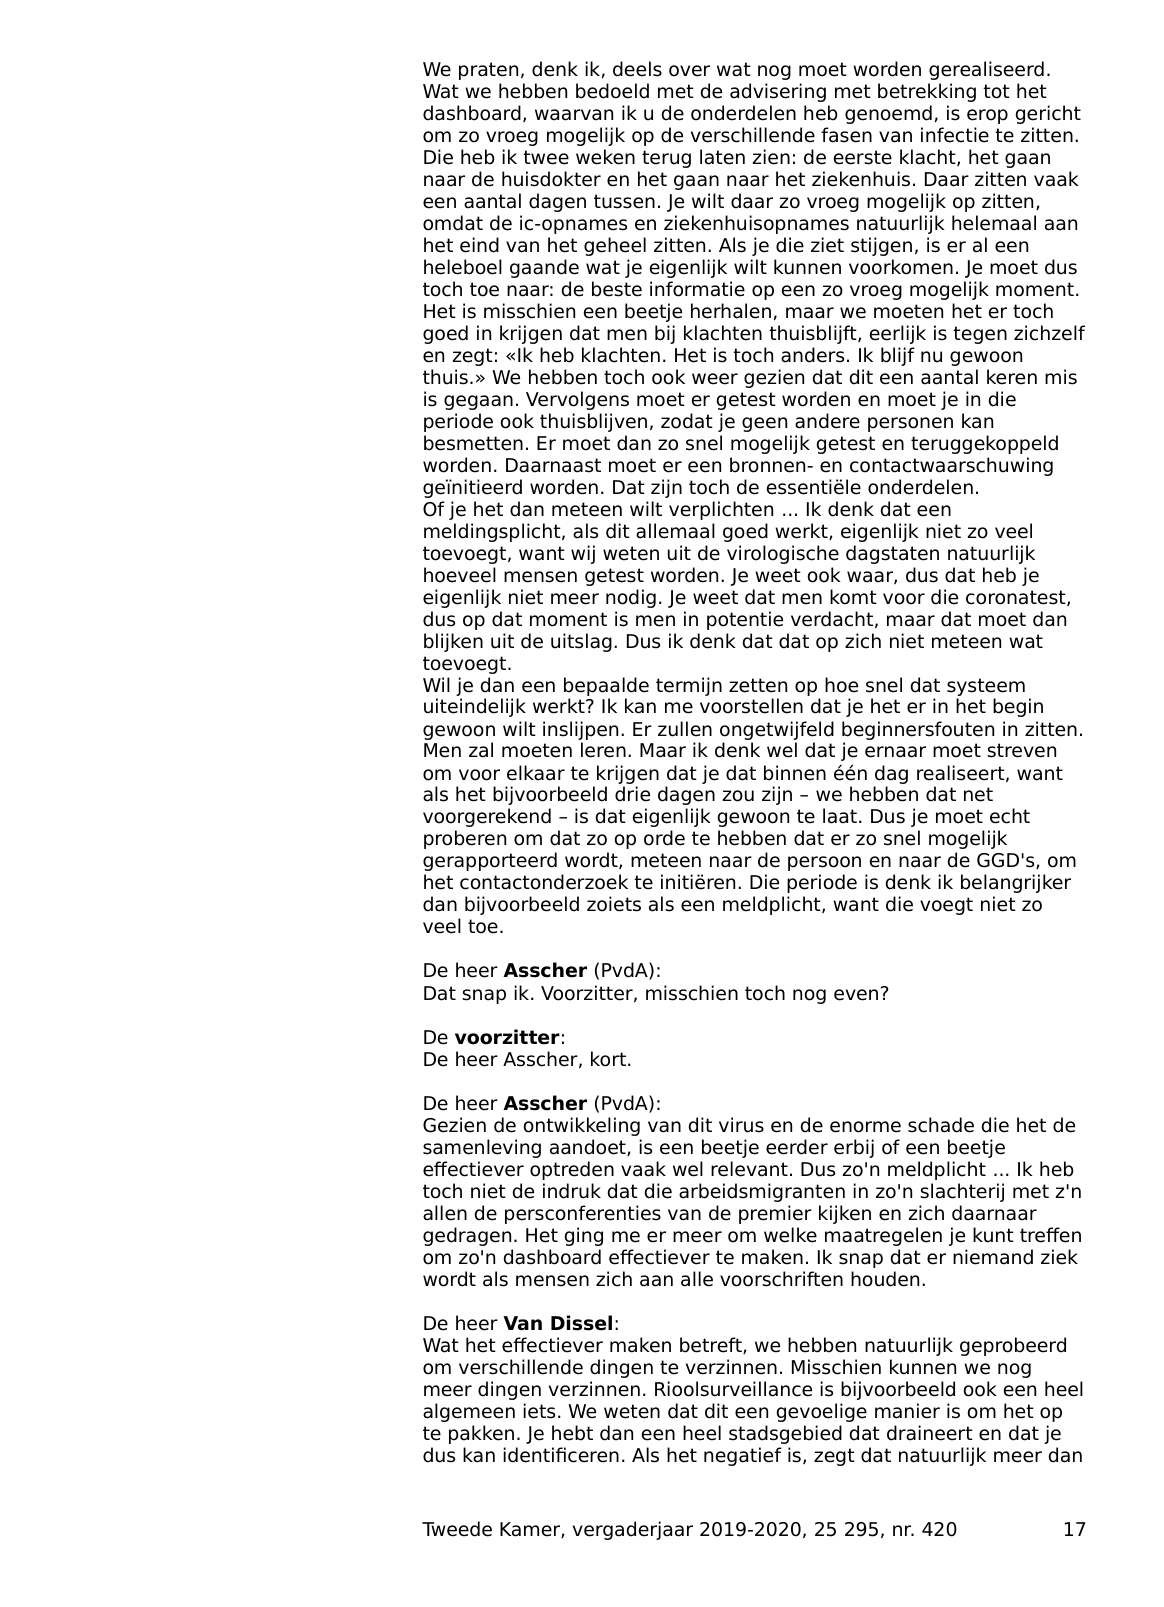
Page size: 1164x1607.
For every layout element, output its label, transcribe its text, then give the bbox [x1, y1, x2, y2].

text Gezien de ontwikkeling van dit virus en de enorme schade die het de samenleving aandoet, is een beetje eerder erbij of een beetje effectiever optreden vaak wel relevant. Dus zo'n meldplicht ... Ik heb toch niet de indruk dat die arbeidsmigranten in zo'n slachterij met z'n allen de persconferenties van de premier kijken en zich daarnaar gedragen. Het ging me er meer om welke maatregelen je kunt treffen om zo'n dashboard effectiever te maken. Ik snap dat er niemand ziek wordt als mensen zich aan alle voorschriften houden. [422, 1115, 1087, 1291]
text De heer Asscher (PvdA): [422, 960, 1087, 982]
text Of je het dan meteen wilt verplichten ... Ik denk dat een meldingsplicht, als dit allemaal goed werkt, eigenlijk niet zo veel toevoegt, want wij weten uit de virologische dagstaten natuurlijk hoeveel mensen getest worden. Je weet ook waar, dus dat heb je eigenlijk niet meer nodig. Je weet dat men komt voor die coronatest, dus op dat moment is men in potentie verdacht, maar dat moet dan blijken uit de uitslag. Dus ik denk dat dat op zich niet meteen wat toevoegt. [422, 499, 1087, 674]
text De heer Van Dissel: [422, 1313, 1087, 1335]
text De heer Asscher, kort. [422, 1048, 1087, 1071]
text Wil je dan een bepaalde termijn zetten op hoe snel dat systeem uiteindelijk werkt? Ik kan me voorstellen dat je het er in het begin gewoon wilt inslijpen. Er zullen ongetwijfeld beginnersfouten in zitten. Men zal moeten leren. Maar ik denk wel dat je ernaar moet streven om voor elkaar te krijgen dat je dat binnen één dag realiseert, want als het bijvoorbeeld drie dagen zou zijn – we hebben dat net voorgerekend – is dat eigenlijk gewoon te laat. Dus je moet echt proberen om dat zo op orde te hebben dat er zo snel mogelijk gerapporteerd wordt, meteen naar de persoon en naar de GGD's, om het contactonderzoek te initiëren. Die periode is denk ik belangrijker dan bijvoorbeeld zoiets als een meldplicht, want die voegt niet zo veel toe. [422, 674, 1087, 938]
text De voorzitter: [422, 1027, 1087, 1048]
text Wat het effectiever maken betreft, we hebben natuurlijk geprobeerd om verschillende dingen te verzinnen. Misschien kunnen we nog meer dingen verzinnen. Rioolsurveillance is bijvoorbeeld ook een heel algemeen iets. We weten dat dit een gevoelige manier is om het op te pakken. Je hebt dan een heel stadsgebied dat draineert en dat je dus kan identificeren. Als het negatief is, zegt dat natuurlijk meer dan [422, 1335, 1087, 1467]
text We praten, denk ik, deels over wat nog moet worden gerealiseerd. Wat we hebben bedoeld met de advisering met betrekking tot het dashboard, waarvan ik u de onderdelen heb genoemd, is erop gericht om zo vroeg mogelijk op de verschillende fasen van infectie te zitten. Die heb ik twee weken terug laten zien: de eerste klacht, het gaan naar de huisdokter en het gaan naar het ziekenhuis. Daar zitten vaak een aantal dagen tussen. Je wilt daar zo vroeg mogelijk op zitten, omdat de ic-opnames en ziekenhuisopnames natuurlijk helemaal aan het eind van het geheel zitten. Als je die ziet stijgen, is er al een heleboel gaande wat je eigenlijk wilt kunnen voorkomen. Je moet dus toch toe naar: de beste informatie op een zo vroeg mogelijk moment. Het is misschien een beetje herhalen, maar we moeten het er toch goed in krijgen dat men bij klachten thuisblijft, eerlijk is tegen zichzelf en zegt: «Ik heb klachten. Het is toch anders. Ik blijf nu gewoon thuis.» We hebben toch ook weer gezien dat dit een aantal keren mis is gegaan. Vervolgens moet er getest worden en moet je in die periode ook thuisblijven, zodat je geen andere personen kan besmetten. Er moet dan zo snel mogelijk getest en teruggekoppeld worden. Daarnaast moet er een bronnen- en contactwaarschuwing geïnitieerd worden. Dat zijn toch de essentiële onderdelen. [422, 59, 1087, 499]
text Dat snap ik. Voorzitter, misschien toch nog even? [422, 982, 1087, 1004]
text De heer Asscher (PvdA): [422, 1093, 1087, 1115]
